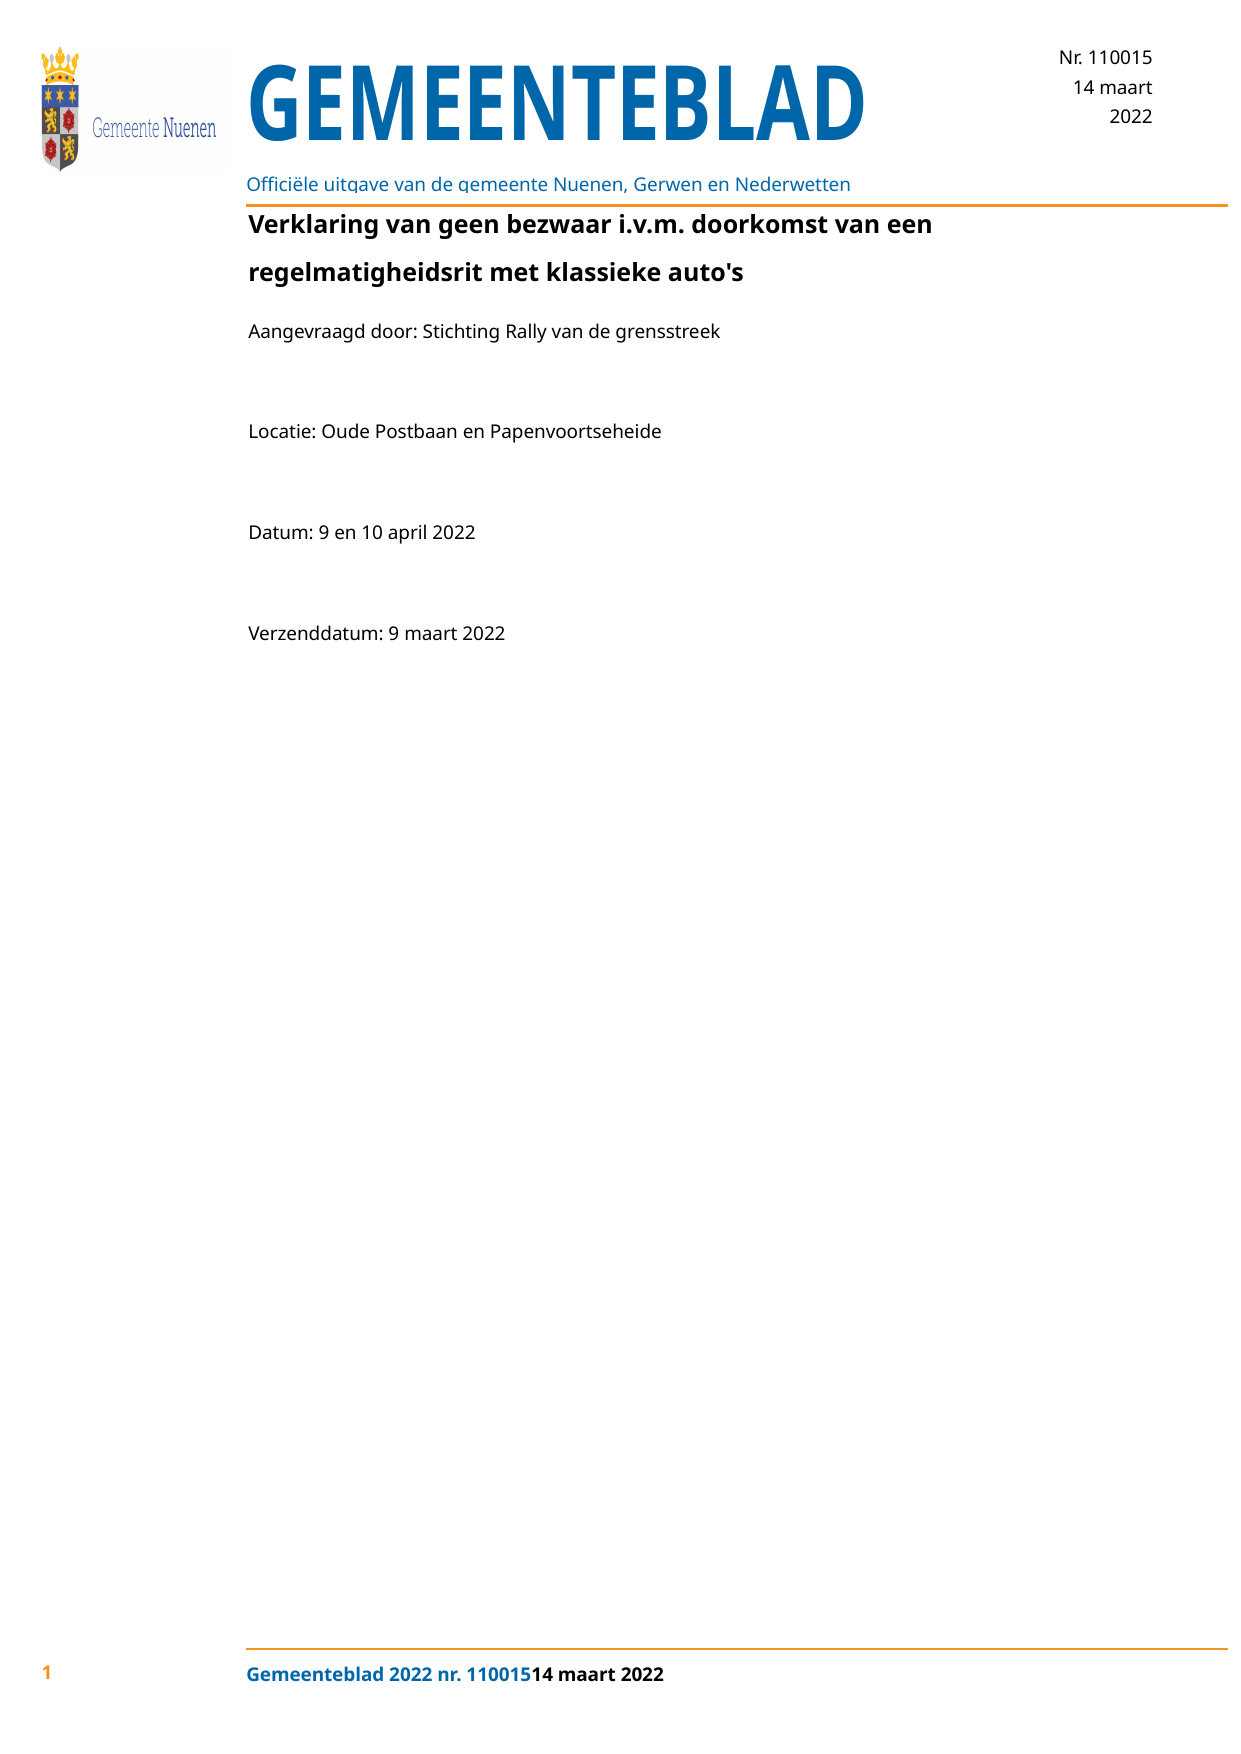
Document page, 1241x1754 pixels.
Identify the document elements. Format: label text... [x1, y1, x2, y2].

text Aangevraagd door: Stichting Rally van de grensstreek [248, 318, 1152, 344]
picture [41, 47, 231, 172]
text Locatie: Oude Postbaan en Papenvoortseheide [248, 419, 1152, 444]
text Verzenddatum: 9 maart 2022 [248, 620, 1152, 646]
text Verklaring van geen bezwaar i.v.m. doorkomst van een regelmatigheidsrit met klassieke auto's [248, 207, 1152, 288]
text Datum: 9 en 10 april 2022 [248, 519, 1152, 545]
